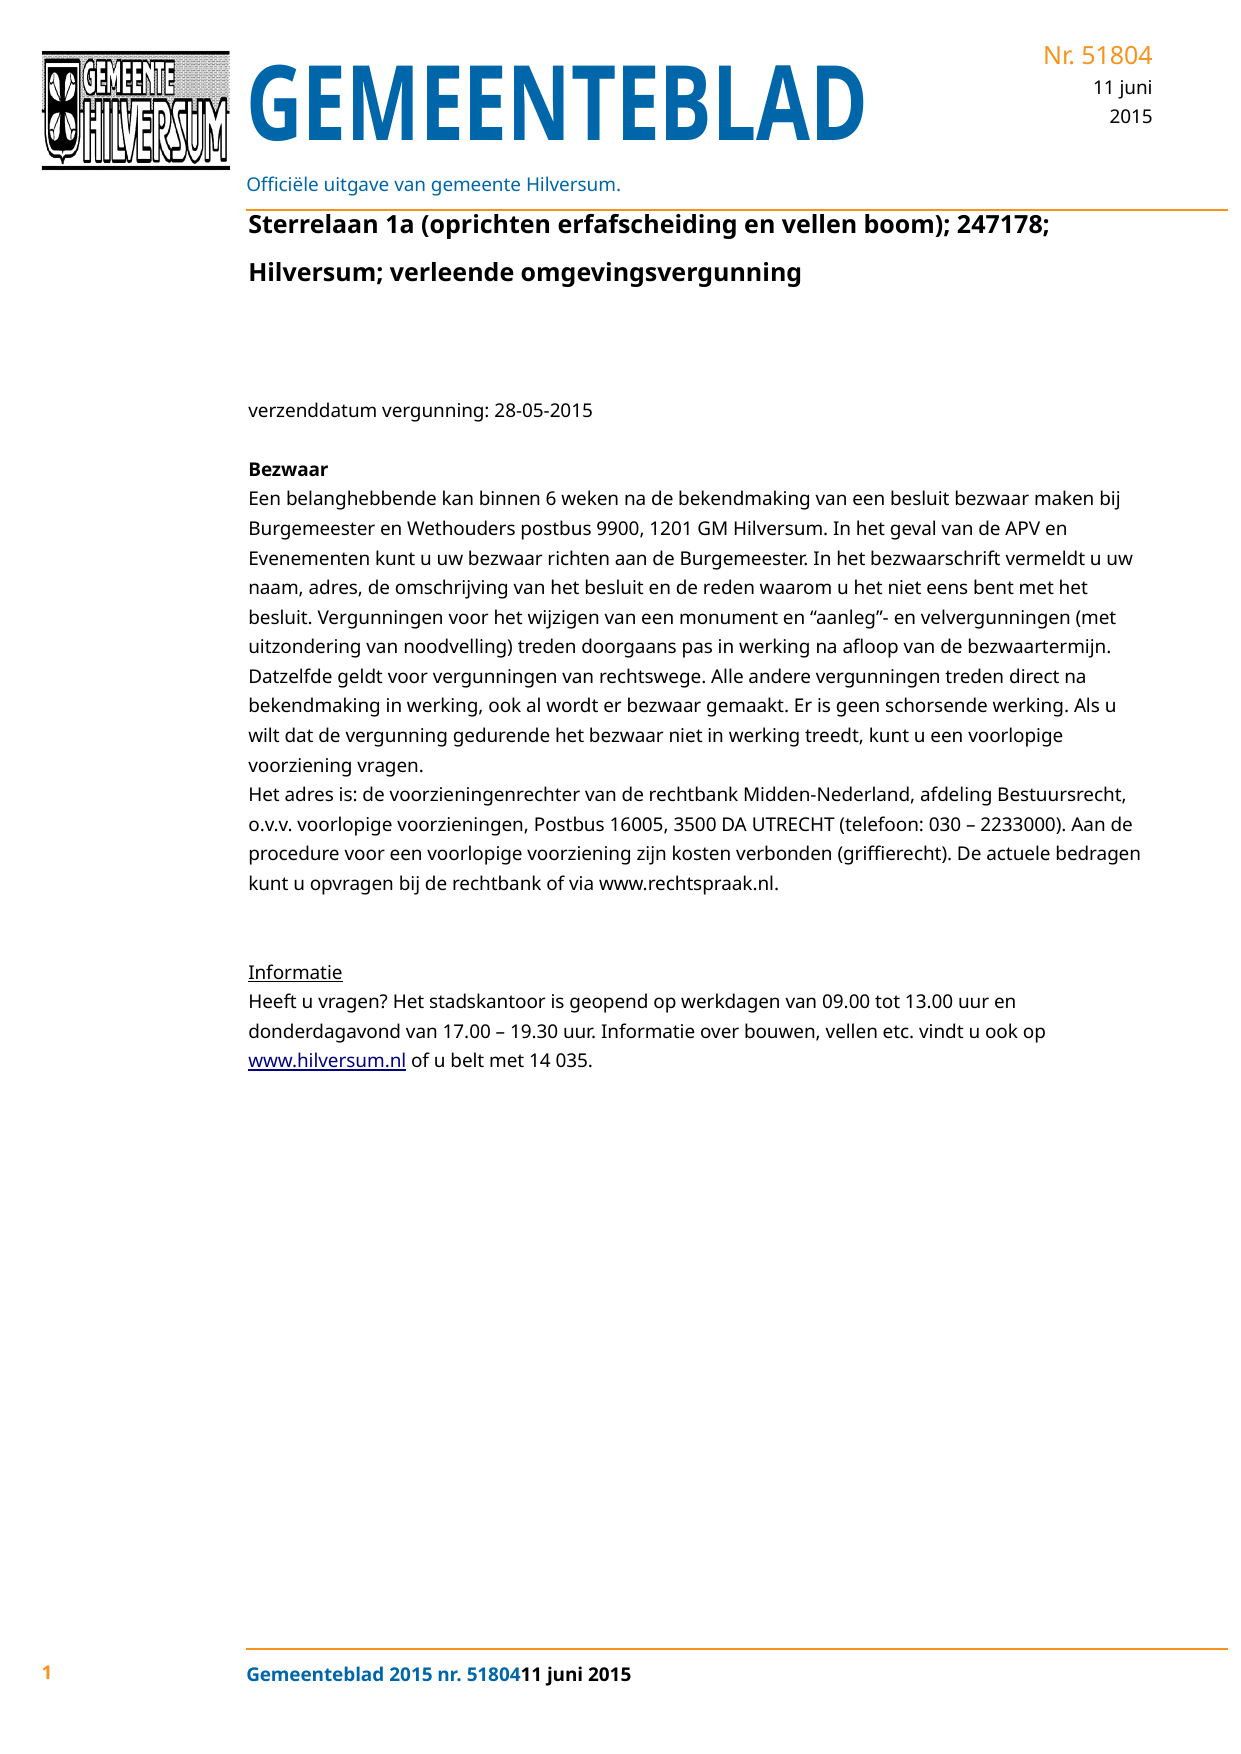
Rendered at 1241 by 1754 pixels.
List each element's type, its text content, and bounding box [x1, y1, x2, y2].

text Informatie [248, 959, 1152, 984]
text Bezwaar [248, 456, 1152, 482]
text Sterrelaan 1a (oprichten erfafscheiding en vellen boom); 247178; Hilversum; verleende omgevingsvergunning [248, 211, 1152, 288]
text Een belanghebbende kan binnen 6 weken na de bekendmaking van een besluit bezwaar maken bij Burgemeester en Wethouders postbus 9900, 1201 GM Hilversum. In het geval van de APV en Evenementen kunt u uw bezwaar richten aan de Burgemeester. In het bezwaarschrift vermeldt u uw naam, adres, de omschrijving van het besluit en de reden waarom u het niet eens bent met het besluit. Vergunningen voor het wijzigen van een monument en “aanleg”- en velvergunningen (met uitzondering van noodvelling) treden doorgaans pas in werking na afloop van de bezwaartermijn. Datzelfde geldt voor vergunningen van rechtswege. Alle andere vergunningen treden direct na bekendmaking in werking, ook al wordt er bezwaar gemaakt. Er is geen schorsende werking. Als u wilt dat de vergunning gedurende het bezwaar niet in werking treedt, kunt u een voorlopige voorziening vragen. [248, 486, 1152, 777]
picture [41, 47, 231, 172]
text Het adres is: de voorzieningenrechter van de rechtbank Midden-Nederland, afdeling Bestuursrecht, o.v.v. voorlopige voorzieningen, Postbus 16005, 3500 DA UTRECHT (telefoon: 030 – 2233000). Aan de procedure voor een voorlopige voorziening zijn kosten verbonden (griffierecht). De actuele bedragen kunt u opvragen bij de rechtbank of via www.rechtspraak.nl. [248, 781, 1152, 896]
text verzenddatum vergunning: 28-05-2015 [248, 397, 1152, 422]
text Heeft u vragen? Het stadskantoor is geopend op werkdagen van 09.00 tot 13.00 uur en donderdagavond van 17.00 – 19.30 uur. Informatie over bouwen, vellen etc. vindt u ook op www.hilversum.nl of u belt met 14 035. [248, 988, 1152, 1073]
